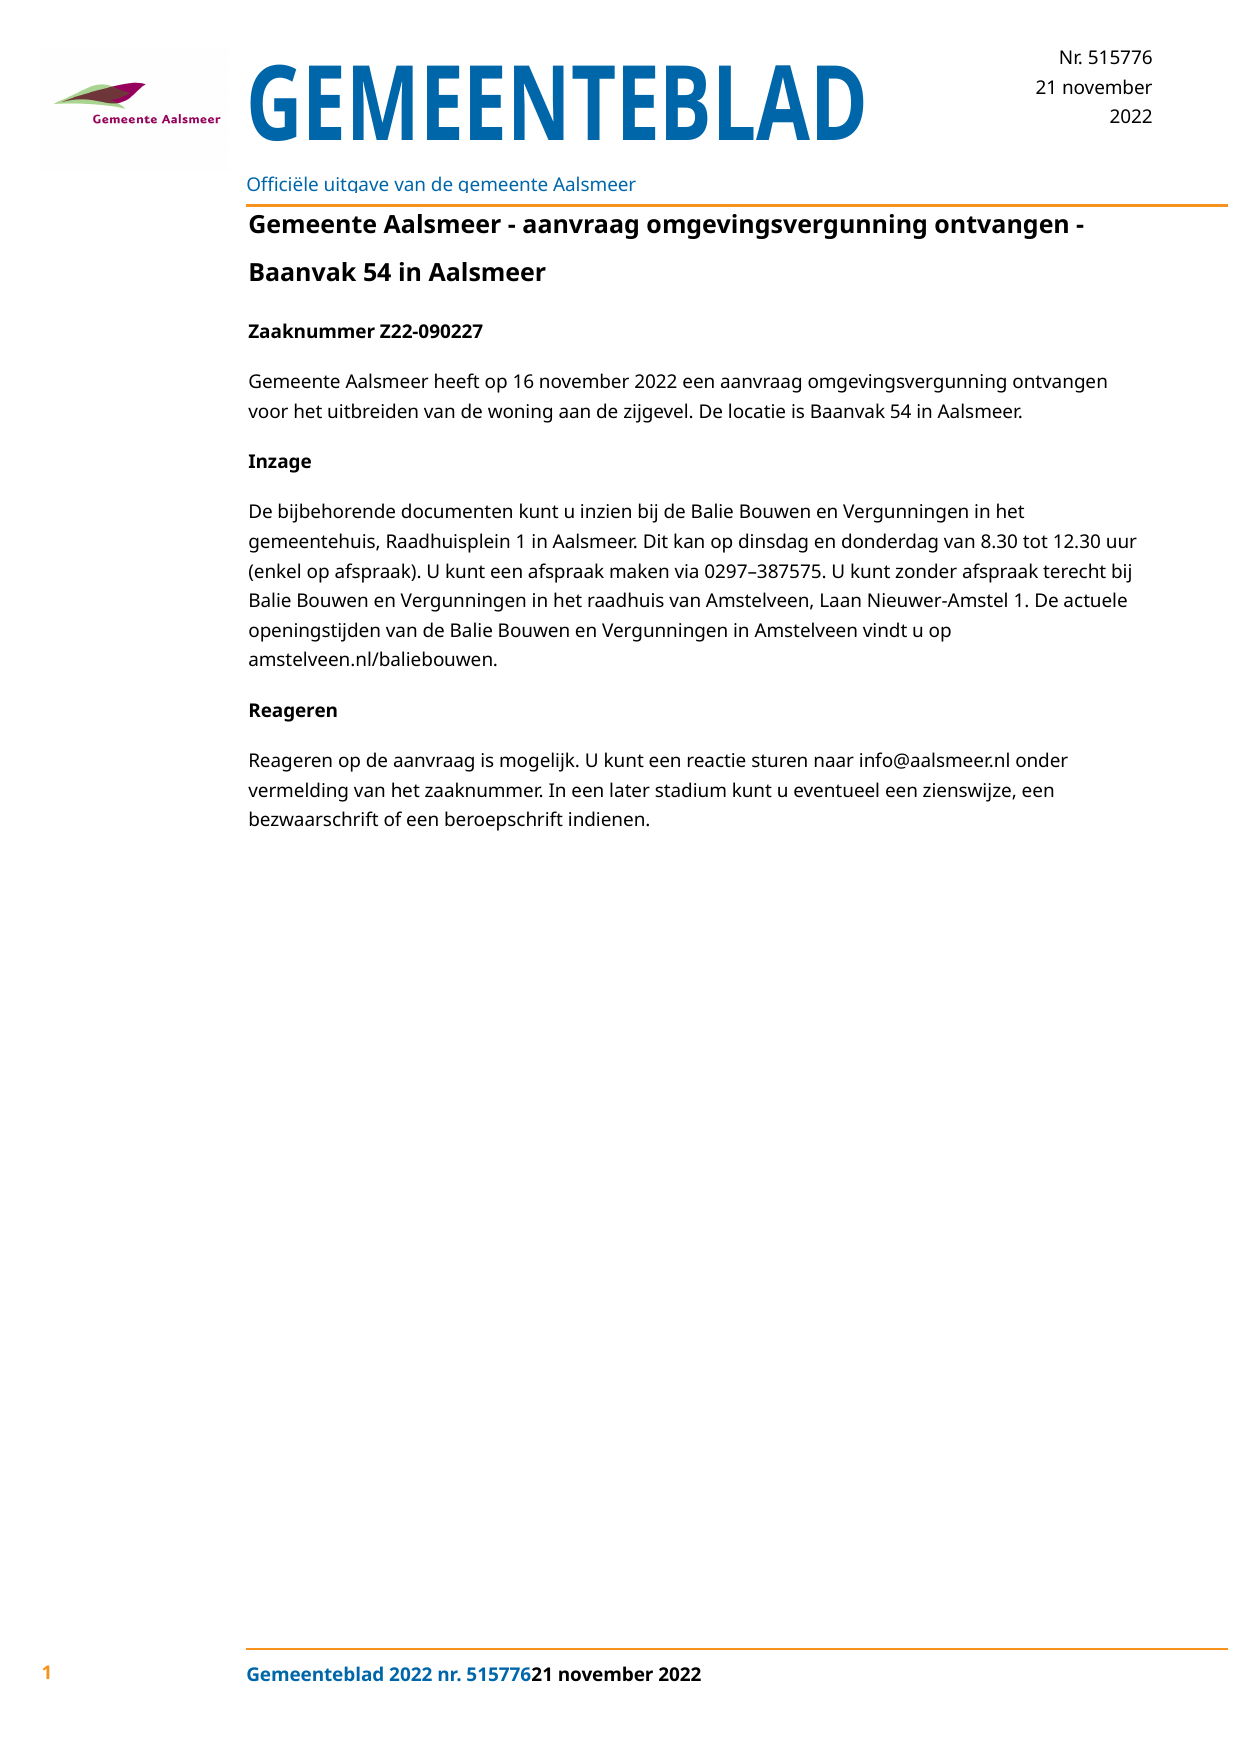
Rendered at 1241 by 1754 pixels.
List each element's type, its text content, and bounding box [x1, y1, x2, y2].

text De bijbehorende documenten kunt u inzien bij de Balie Bouwen en Vergunningen in het gemeentehuis, Raadhuisplein 1 in Aalsmeer. Dit kan op dinsdag en donderdag van 8.30 tot 12.30 uur (enkel op afspraak). U kunt een afspraak maken via 0297–387575. U kunt zonder afspraak terecht bij Balie Bouwen en Vergunningen in het raadhuis van Amstelveen, Laan Nieuwer-Amstel 1. De actuele openingstijden van de Balie Bouwen en Vergunningen in Amstelveen vindt u op amstelveen.nl/baliebouwen. [248, 499, 1152, 672]
text Inzage [248, 448, 1152, 474]
picture [41, 47, 231, 172]
text Gemeente Aalsmeer heeft op 16 november 2022 een aanvraag omgevingsvergunning ontvangen voor het uitbreiden van de woning aan de zijgevel. De locatie is Baanvak 54 in Aalsmeer. [248, 368, 1152, 424]
text Gemeente Aalsmeer - aanvraag omgevingsvergunning ontvangen - Baanvak 54 in Aalsmeer [248, 207, 1152, 288]
text Zaaknummer Z22-090227 [248, 318, 1152, 344]
text Reageren [248, 697, 1152, 723]
text Reageren op de aanvraag is mogelijk. U kunt een reactie sturen naar info@aalsmeer.nl onder vermelding van het zaaknummer. In een later stadium kunt u eventueel een zienswijze, een bezwaarschrift of een beroepschrift indienen. [248, 747, 1152, 832]
